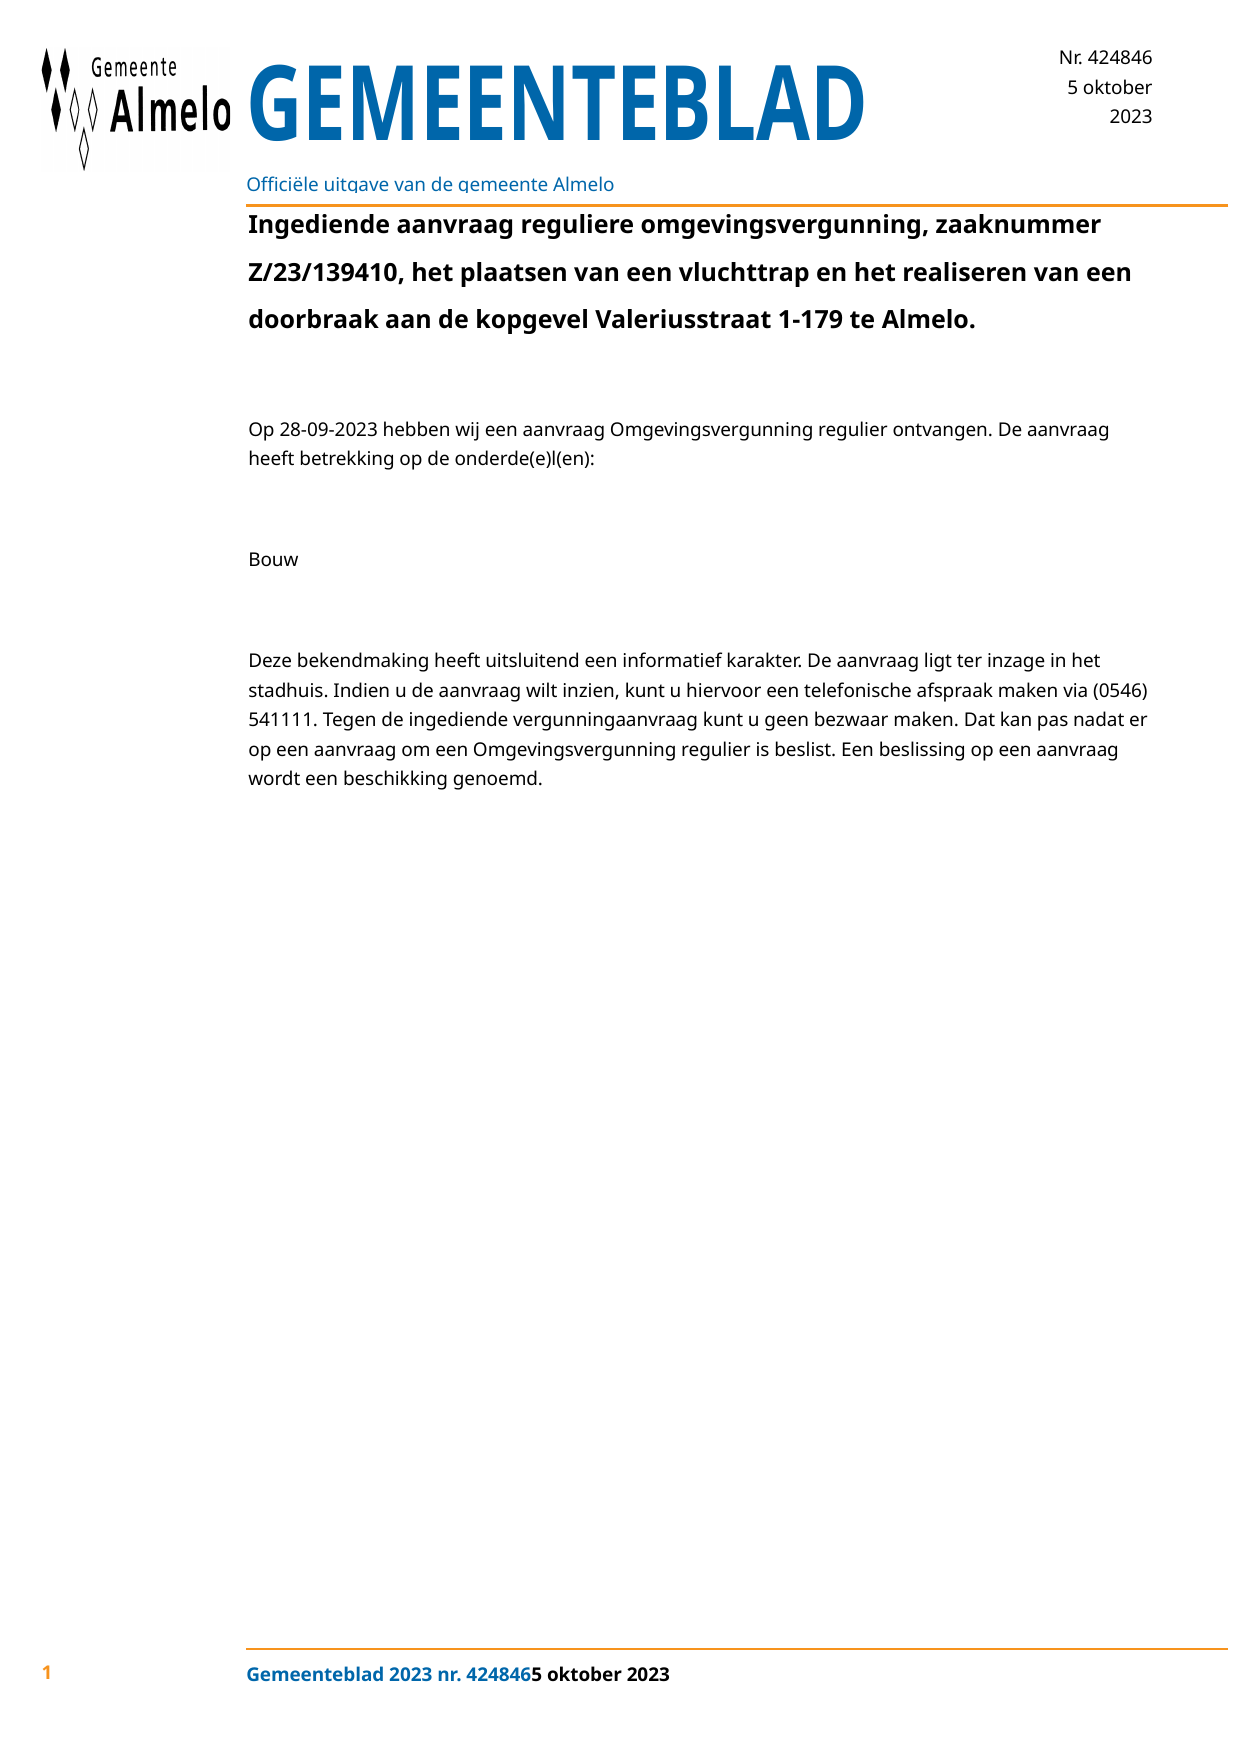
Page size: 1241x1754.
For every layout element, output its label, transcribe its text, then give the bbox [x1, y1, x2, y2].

text Op 28-09-2023 hebben wij een aanvraag Omgevingsvergunning regulier ontvangen. De aanvraag heeft betrekking op de onderde(e)l(en): [248, 416, 1152, 471]
text Deze bekendmaking heeft uitsluitend een informatief karakter. De aanvraag ligt ter inzage in het stadhuis. Indien u de aanvraag wilt inzien, kunt u hiervoor een telefonische afspraak maken via (0546) 541111. Tegen de ingediende vergunningaanvraag kunt u geen bezwaar maken. Dat kan pas nadat er op een aanvraag om een Omgevingsvergunning regulier is beslist. Een beslissing op een aanvraag wordt een beschikking genoemd. [248, 647, 1152, 791]
text Bouw [248, 546, 1152, 572]
picture [41, 47, 231, 172]
text Ingediende aanvraag reguliere omgevingsvergunning, zaaknummer Z/23/139410, het plaatsen van een vluchttrap en het realiseren van een doorbraak aan de kopgevel Valeriusstraat 1-179 te Almelo. [248, 207, 1152, 336]
